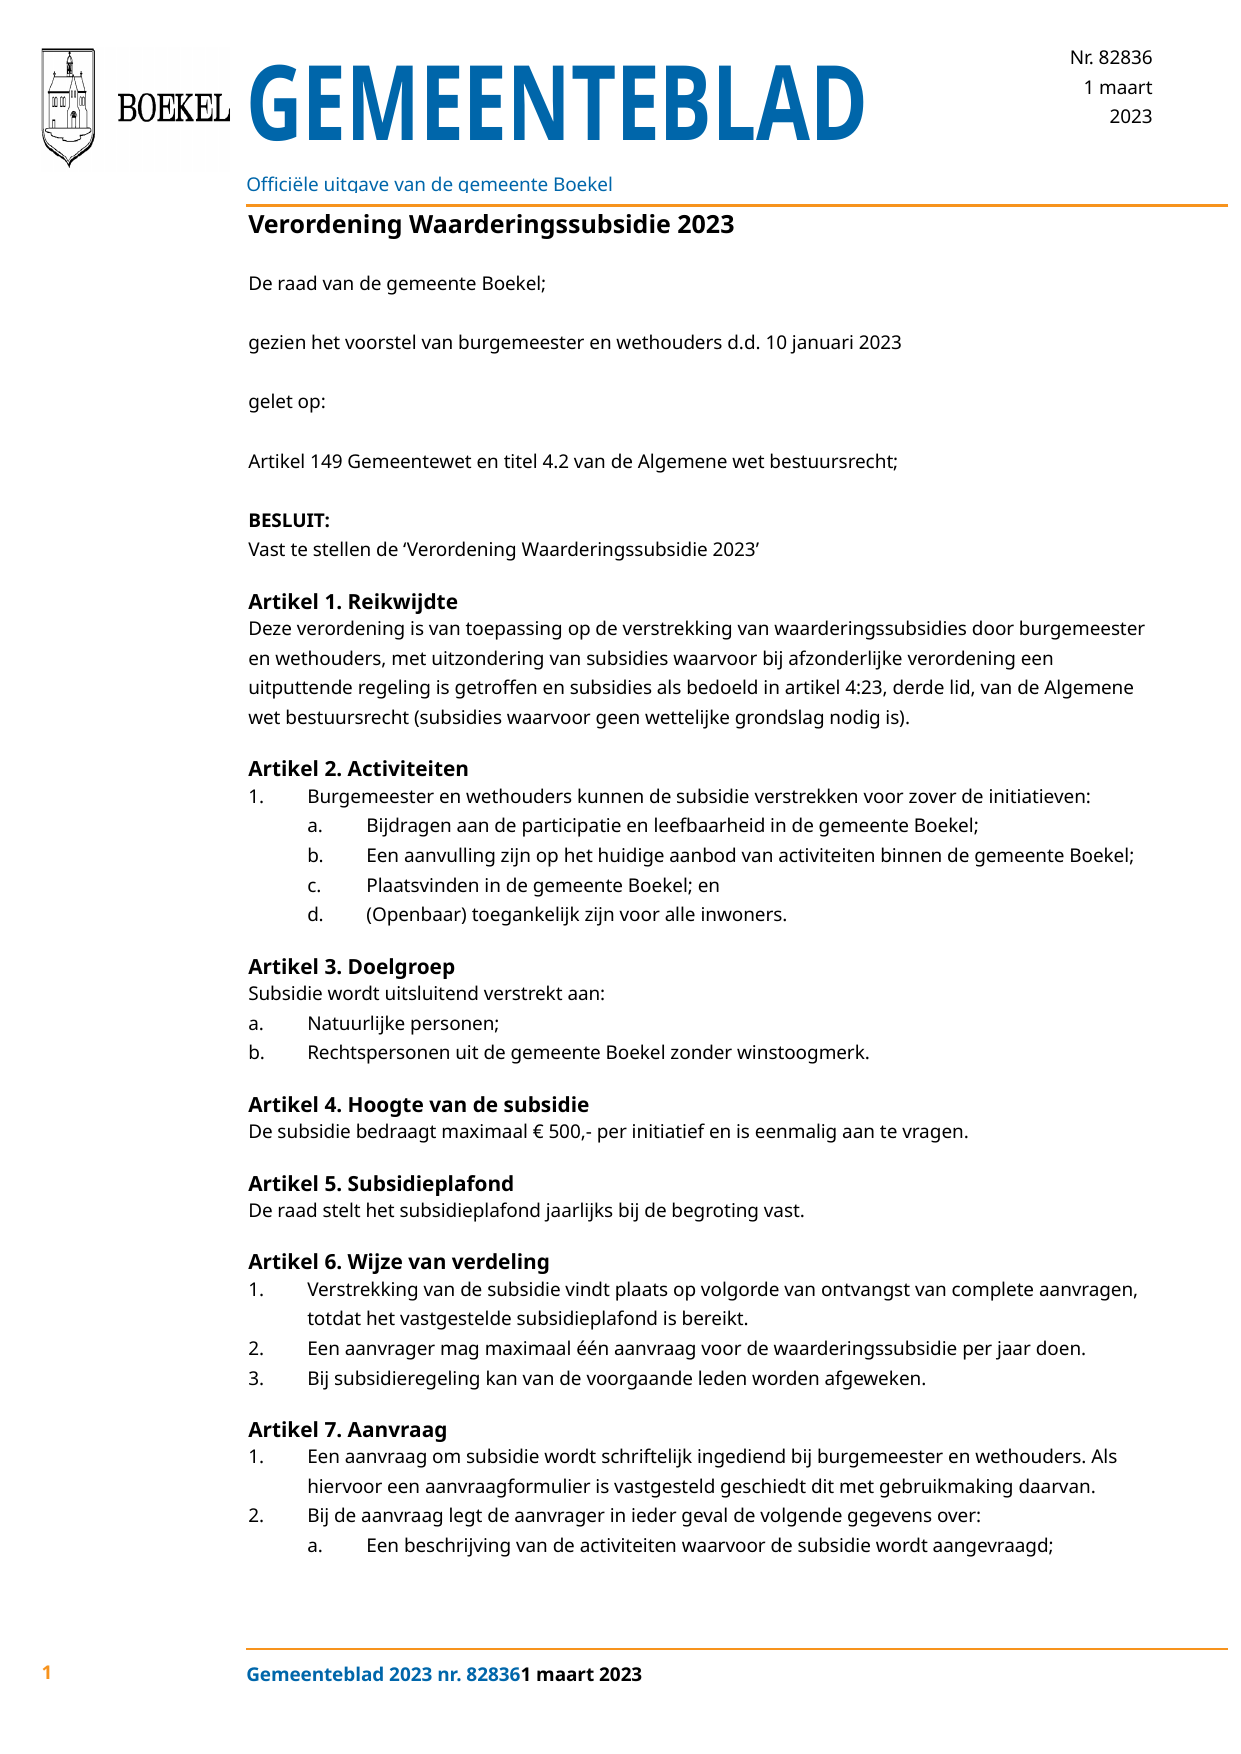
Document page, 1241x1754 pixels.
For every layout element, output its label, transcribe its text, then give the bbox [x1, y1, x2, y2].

list Bij subsidieregeling kan van de voorgaande leden worden afgeweken. [248, 1365, 1152, 1390]
text Artikel 3. Doelgroep [248, 952, 1152, 980]
text Deze verordening is van toepassing op de verstrekking van waarderingssubsidies door burgemeester en wethouders, met uitzondering van subsidies waarvoor bij afzonderlijke verordening een uitputtende regeling is getroffen en subsidies als bedoeld in artikel 4:23, derde lid, van de Algemene wet bestuursrecht (subsidies waarvoor geen wettelijke grondslag nodig is). [248, 615, 1152, 730]
text Vast te stellen de ‘Verordening Waarderingssubsidie 2023’ [248, 537, 1152, 562]
list Rechtspersonen uit de gemeente Boekel zonder winstoogmerk. [248, 1039, 1152, 1065]
list Een aanvraag om subsidie wordt schriftelijk ingediend bij burgemeester en wethouders. Als hiervoor een aanvraagformulier is vastgesteld geschiedt dit met gebruikmaking daarvan. [248, 1443, 1152, 1499]
text Artikel 7. Aanvraag [248, 1415, 1152, 1443]
text gelet op: [248, 389, 1152, 414]
picture [41, 47, 231, 172]
text Artikel 6. Wijze van verdeling [248, 1247, 1152, 1276]
text gezien het voorstel van burgemeester en wethouders d.d. 10 januari 2023 [248, 329, 1152, 355]
text Artikel 2. Activiteiten [248, 754, 1152, 783]
list Plaatsvinden in de gemeente Boekel; en [307, 872, 1152, 897]
text Artikel 149 Gemeentewet en titel 4.2 van de Algemene wet bestuursrecht; [248, 448, 1152, 473]
list Natuurlijke personen; [248, 1010, 1152, 1036]
list Bijdragen aan de participatie en leefbaarheid in de gemeente Boekel; [307, 813, 1152, 838]
text De raad van de gemeente Boekel; [248, 270, 1152, 296]
list Een aanvulling zijn op het huidige aanbod van activiteiten binnen de gemeente Boekel; [307, 842, 1152, 868]
text Artikel 4. Hoogte van de subsidie [248, 1090, 1152, 1118]
list (Openbaar) toegankelijk zijn voor alle inwoners. [307, 901, 1152, 927]
text De raad stelt het subsidieplafond jaarlijks bij de begroting vast. [248, 1197, 1152, 1223]
list Burgemeester en wethouders kunnen de subsidie verstrekken voor zover de initiatieven: [248, 783, 1152, 809]
text De subsidie bedraagt maximaal € 500,- per initiatief en is eenmalig aan te vragen. [248, 1118, 1152, 1144]
list Verstrekking van de subsidie vindt plaats op volgorde van ontvangst van complete aanvragen, totdat het vastgestelde subsidieplafond is bereikt. [248, 1276, 1152, 1331]
text Subsidie wordt uitsluitend verstrekt aan: [248, 980, 1152, 1006]
list Een beschrijving van de activiteiten waarvoor de subsidie wordt aangevraagd; [307, 1532, 1152, 1558]
text Artikel 5. Subsidieplafond [248, 1169, 1152, 1197]
text Verordening Waarderingssubsidie 2023 [248, 207, 1152, 241]
text Artikel 1. Reikwijdte [248, 587, 1152, 615]
list Een aanvrager mag maximaal één aanvraag voor de waarderingssubsidie per jaar doen. [248, 1335, 1152, 1361]
list Bij de aanvraag legt de aanvrager in ieder geval de volgende gegevens over: [248, 1503, 1152, 1528]
text BESLUIT: [248, 507, 1152, 533]
